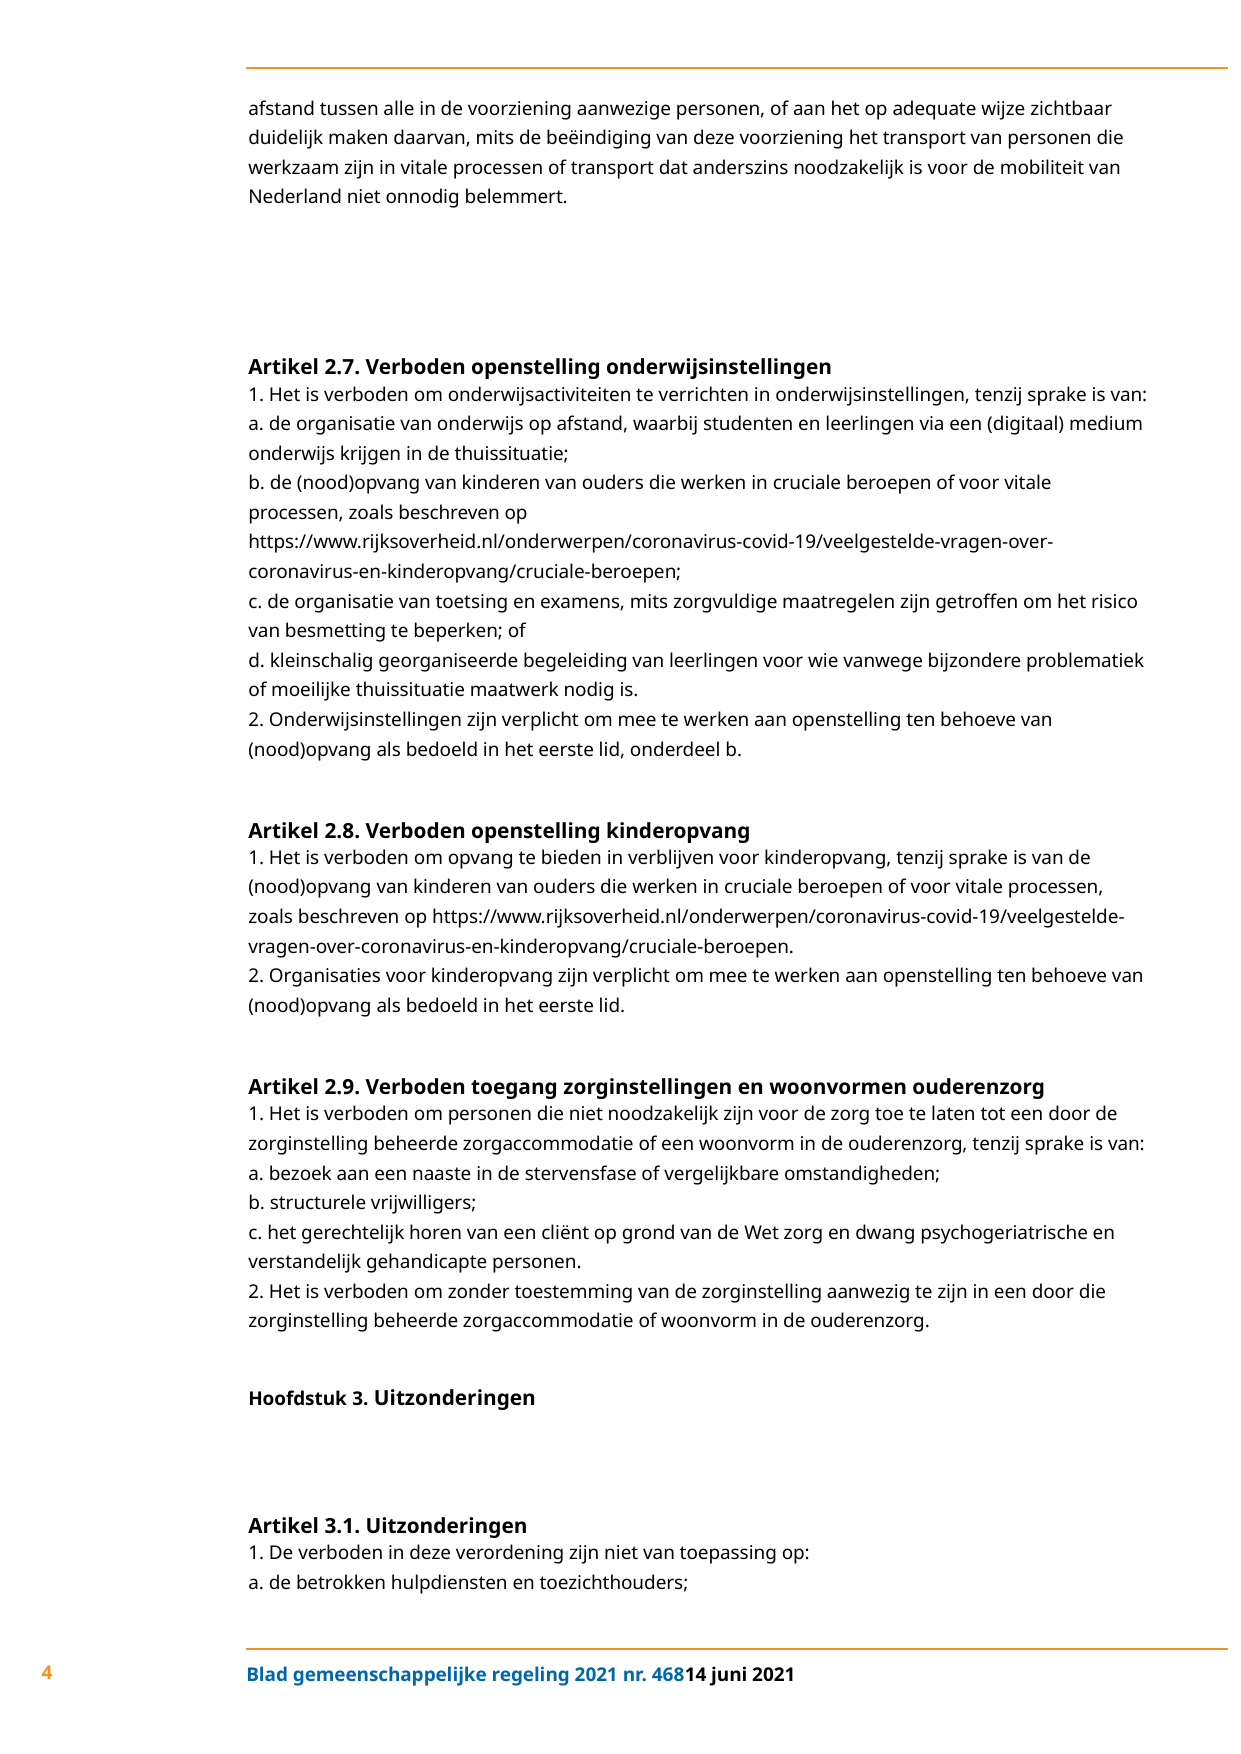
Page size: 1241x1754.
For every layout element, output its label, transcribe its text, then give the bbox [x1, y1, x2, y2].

text 2. Het is verboden om zonder toestemming van de zorginstelling aanwezig te zijn in een door die zorginstelling beheerde zorgaccommodatie of woonvorm in de ouderenzorg. [248, 1278, 1152, 1333]
text a. bezoek aan een naaste in de stervensfase of vergelijkbare omstandigheden; [248, 1160, 1152, 1185]
text d. kleinschalig georganiseerde begeleiding van leerlingen voor wie vanwege bijzondere problematiek of moeilijke thuissituatie maatwerk nodig is. [248, 647, 1152, 702]
text Hoofdstuk 3. Uitzonderingen [248, 1383, 1152, 1411]
text 1. Het is verboden om onderwijsactiviteiten te verrichten in onderwijsinstellingen, tenzij sprake is van: [248, 381, 1152, 406]
text c. de organisatie van toetsing en examens, mits zorgvuldige maatregelen zijn getroffen om het risico van besmetting te beperken; of [248, 588, 1152, 643]
text a. de organisatie van onderwijs op afstand, waarbij studenten en leerlingen via een (digitaal) medium onderwijs krijgen in de thuissituatie; [248, 410, 1152, 466]
text Artikel 2.7. Verboden openstelling onderwijsinstellingen [248, 352, 1152, 381]
text 2. Organisaties voor kinderopvang zijn verplicht om mee te werken aan openstelling ten behoeve van (nood)opvang als bedoeld in het eerste lid. [248, 962, 1152, 1018]
text a. de betrokken hulpdiensten en toezichthouders; [248, 1569, 1152, 1595]
text Artikel 2.9. Verboden toegang zorginstellingen en woonvormen ouderenzorg [248, 1072, 1152, 1101]
text 1. Het is verboden om opvang te bieden in verblijven voor kinderopvang, tenzij sprake is van de (nood)opvang van kinderen van ouders die werken in cruciale beroepen of voor vitale processen, zoals beschreven op https://www.rijksoverheid.nl/onderwerpen/coronavirus-covid-19/veelgestelde-vragen-over-coronavirus-en-kinderopvang/cruciale-beroepen. [248, 844, 1152, 959]
text b. structurele vrijwilligers; [248, 1189, 1152, 1215]
text Artikel 2.8. Verboden openstelling kinderopvang [248, 816, 1152, 844]
text b. de (nood)opvang van kinderen van ouders die werken in cruciale beroepen of voor vitale processen, zoals beschreven op https://www.rijksoverheid.nl/onderwerpen/coronavirus-covid-19/veelgestelde-vragen-over-coronavirus-en-kinderopvang/cruciale-beroepen; [248, 469, 1152, 584]
text 1. Het is verboden om personen die niet noodzakelijk zijn voor de zorg toe te laten tot een door de zorginstelling beheerde zorgaccommodatie of een woonvorm in de ouderenzorg, tenzij sprake is van: [248, 1101, 1152, 1156]
picture [41, 47, 231, 172]
text Artikel 3.1. Uitzonderingen [248, 1511, 1152, 1539]
text afstand tussen alle in de voorziening aanwezige personen, of aan het op adequate wijze zichtbaar duidelijk maken daarvan, mits de beëindiging van deze voorziening het transport van personen die werkzaam zijn in vitale processen of transport dat anderszins noodzakelijk is voor de mobiliteit van Nederland niet onnodig belemmert. [248, 95, 1152, 209]
text c. het gerechtelijk horen van een cliënt op grond van de Wet zorg en dwang psychogeriatrische en verstandelijk gehandicapte personen. [248, 1219, 1152, 1274]
text 2. Onderwijsinstellingen zijn verplicht om mee te werken aan openstelling ten behoeve van (nood)opvang als bedoeld in het eerste lid, onderdeel b. [248, 706, 1152, 761]
text 1. De verboden in deze verordening zijn niet van toepassing op: [248, 1539, 1152, 1565]
